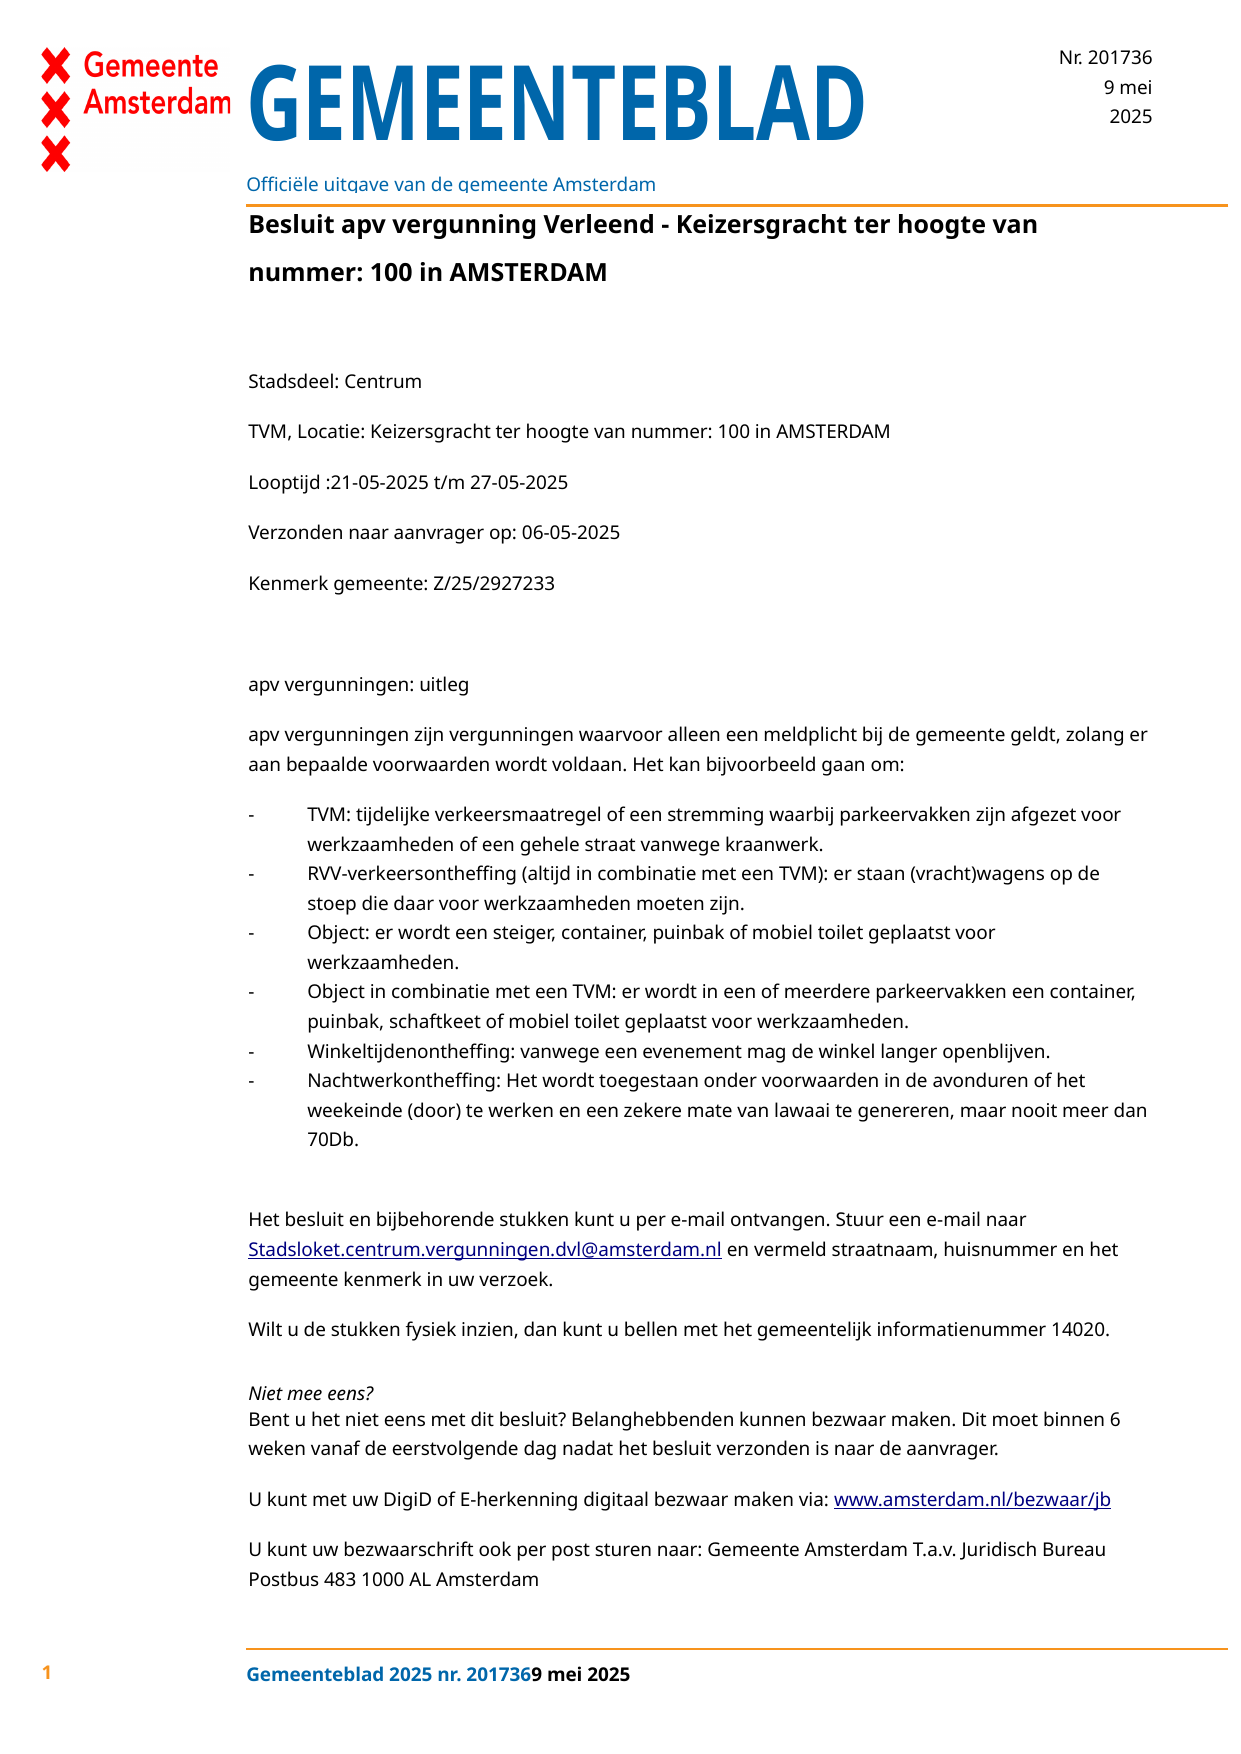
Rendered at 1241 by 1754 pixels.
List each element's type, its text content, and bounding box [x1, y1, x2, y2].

text TVM, Locatie: Keizersgracht ter hoogte van nummer: 100 in AMSTERDAM [248, 419, 1152, 444]
list Nachtwerkontheffing: Het wordt toegestaan onder voorwaarden in de avonduren of het weekeinde (door) te werken en een zekere mate van lawaai te genereren, maar nooit meer dan 70Db. [248, 1067, 1152, 1152]
text Verzonden naar aanvrager op: 06-05-2025 [248, 519, 1152, 545]
text apv vergunningen: uitleg [248, 671, 1152, 697]
text Niet mee eens? [248, 1380, 1152, 1406]
text apv vergunningen zijn vergunningen waarvoor alleen een meldplicht bij de gemeente geldt, zolang er aan bepaalde voorwaarden wordt voldaan. Het kan bijvoorbeeld gaan om: [248, 721, 1152, 777]
text Het besluit en bijbehorende stukken kunt u per e-mail ontvangen. Stuur een e-mail naar Stadsloket.centrum.vergunningen.dvl@amsterdam.nl en vermeld straatnaam, huisnummer en het gemeente kenmerk in uw verzoek. [248, 1207, 1152, 1292]
list Winkeltijdenontheffing: vanwege een evenement mag de winkel langer openblijven. [248, 1038, 1152, 1064]
text Besluit apv vergunning Verleend - Keizersgracht ter hoogte van nummer: 100 in AMSTERDAM [248, 207, 1152, 288]
text U kunt uw bezwaarschrift ook per post sturen naar: Gemeente Amsterdam T.a.v. Juridisch Bureau Postbus 483 1000 AL Amsterdam [248, 1536, 1152, 1592]
text Wilt u de stukken fysiek inzien, dan kunt u bellen met het gemeentelijk informatienummer 14020. [248, 1316, 1152, 1342]
text U kunt met uw DigiD of E-herkenning digitaal bezwaar maken via: www.amsterdam.nl/bezwaar/jb [248, 1486, 1152, 1512]
text Kenmerk gemeente: Z/25/2927233 [248, 570, 1152, 596]
list Object: er wordt een steiger, container, puinbak of mobiel toilet geplaatst voor werkzaamheden. [248, 919, 1152, 975]
picture [41, 47, 231, 172]
list TVM: tijdelijke verkeersmaatregel of een stremming waarbij parkeervakken zijn afgezet voor werkzaamheden of een gehele straat vanwege kraanwerk. [248, 801, 1152, 857]
text Bent u het niet eens met dit besluit? Belanghebbenden kunnen bezwaar maken. Dit moet binnen 6 weken vanaf de eerstvolgende dag nadat het besluit verzonden is naar de aanvrager. [248, 1406, 1152, 1461]
list RVV-verkeersontheffing (altijd in combinatie met een TVM): er staan (vracht)wagens op de stoep die daar voor werkzaamheden moeten zijn. [248, 860, 1152, 916]
list Object in combinatie met een TVM: er wordt in een of meerdere parkeervakken een container, puinbak, schaftkeet of mobiel toilet geplaatst voor werkzaamheden. [248, 979, 1152, 1034]
text Stadsdeel: Centrum [248, 368, 1152, 394]
text Looptijd :21-05-2025 t/m 27-05-2025 [248, 469, 1152, 495]
